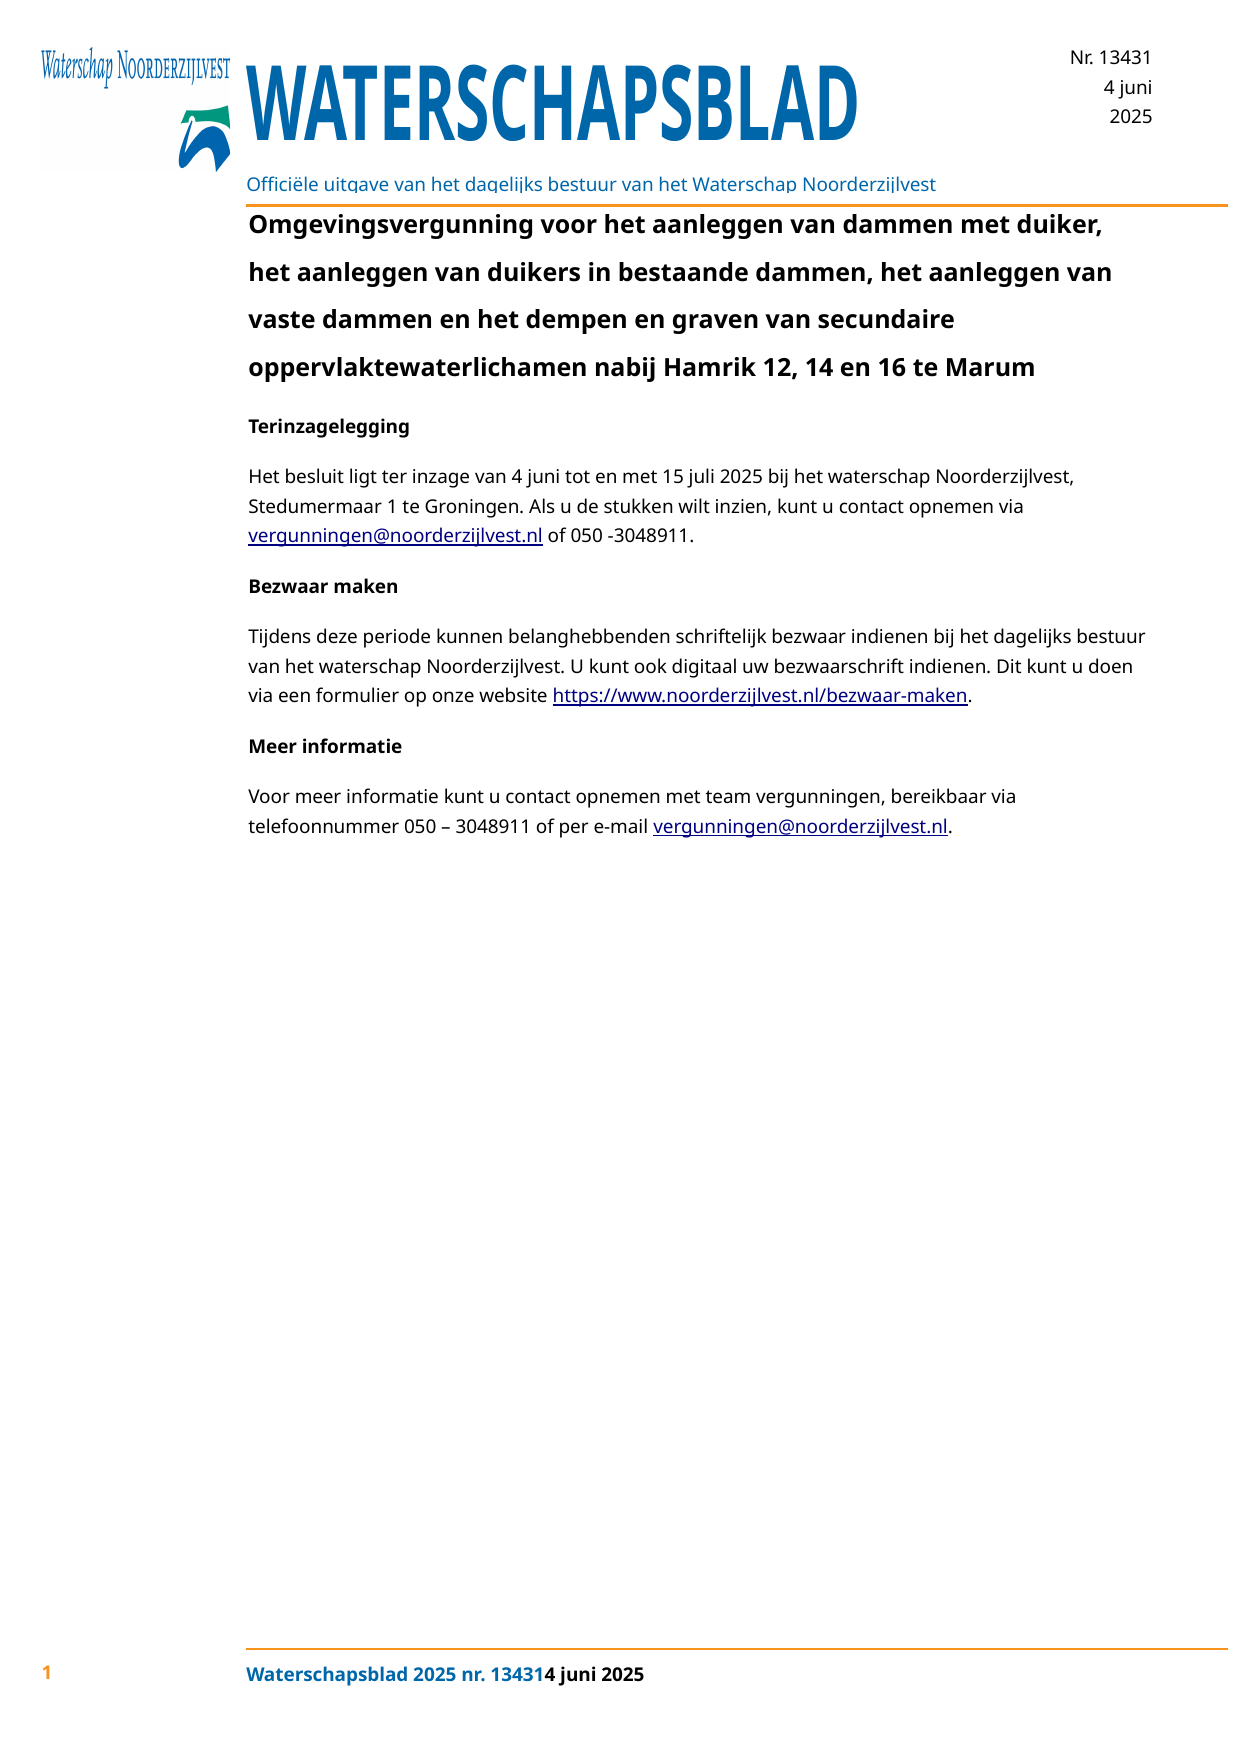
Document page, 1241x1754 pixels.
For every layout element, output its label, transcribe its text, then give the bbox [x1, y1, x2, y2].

text Voor meer informatie kunt u contact opnemen met team vergunningen, bereikbaar via telefoonnummer 050 – 3048911 of per e-mail vergunningen@noorderzijlvest.nl. [248, 783, 1152, 839]
text Tijdens deze periode kunnen belanghebbenden schriftelijk bezwaar indienen bij het dagelijks bestuur van het waterschap Noorderzijlvest. U kunt ook digitaal uw bezwaarschrift indienen. Dit kunt u doen via een formulier op onze website https://www.noorderzijlvest.nl/bezwaar-maken. [248, 623, 1152, 708]
text Het besluit ligt ter inzage van 4 juni tot en met 15 juli 2025 bij het waterschap Noorderzijlvest, Stedumermaar 1 te Groningen. Als u de stukken wilt inzien, kunt u contact opnemen via vergunningen@noorderzijlvest.nl of 050 -3048911. [248, 463, 1152, 548]
text Bezwaar maken [248, 573, 1152, 599]
text Omgevingsvergunning voor het aanleggen van dammen met duiker, het aanleggen van duikers in bestaande dammen, het aanleggen van vaste dammen en het dempen en graven van secundaire oppervlaktewaterlichamen nabij Hamrik 12, 14 en 16 te Marum [248, 207, 1152, 384]
text Meer informatie [248, 733, 1152, 759]
text Terinzagelegging [248, 413, 1152, 439]
picture [41, 47, 231, 172]
